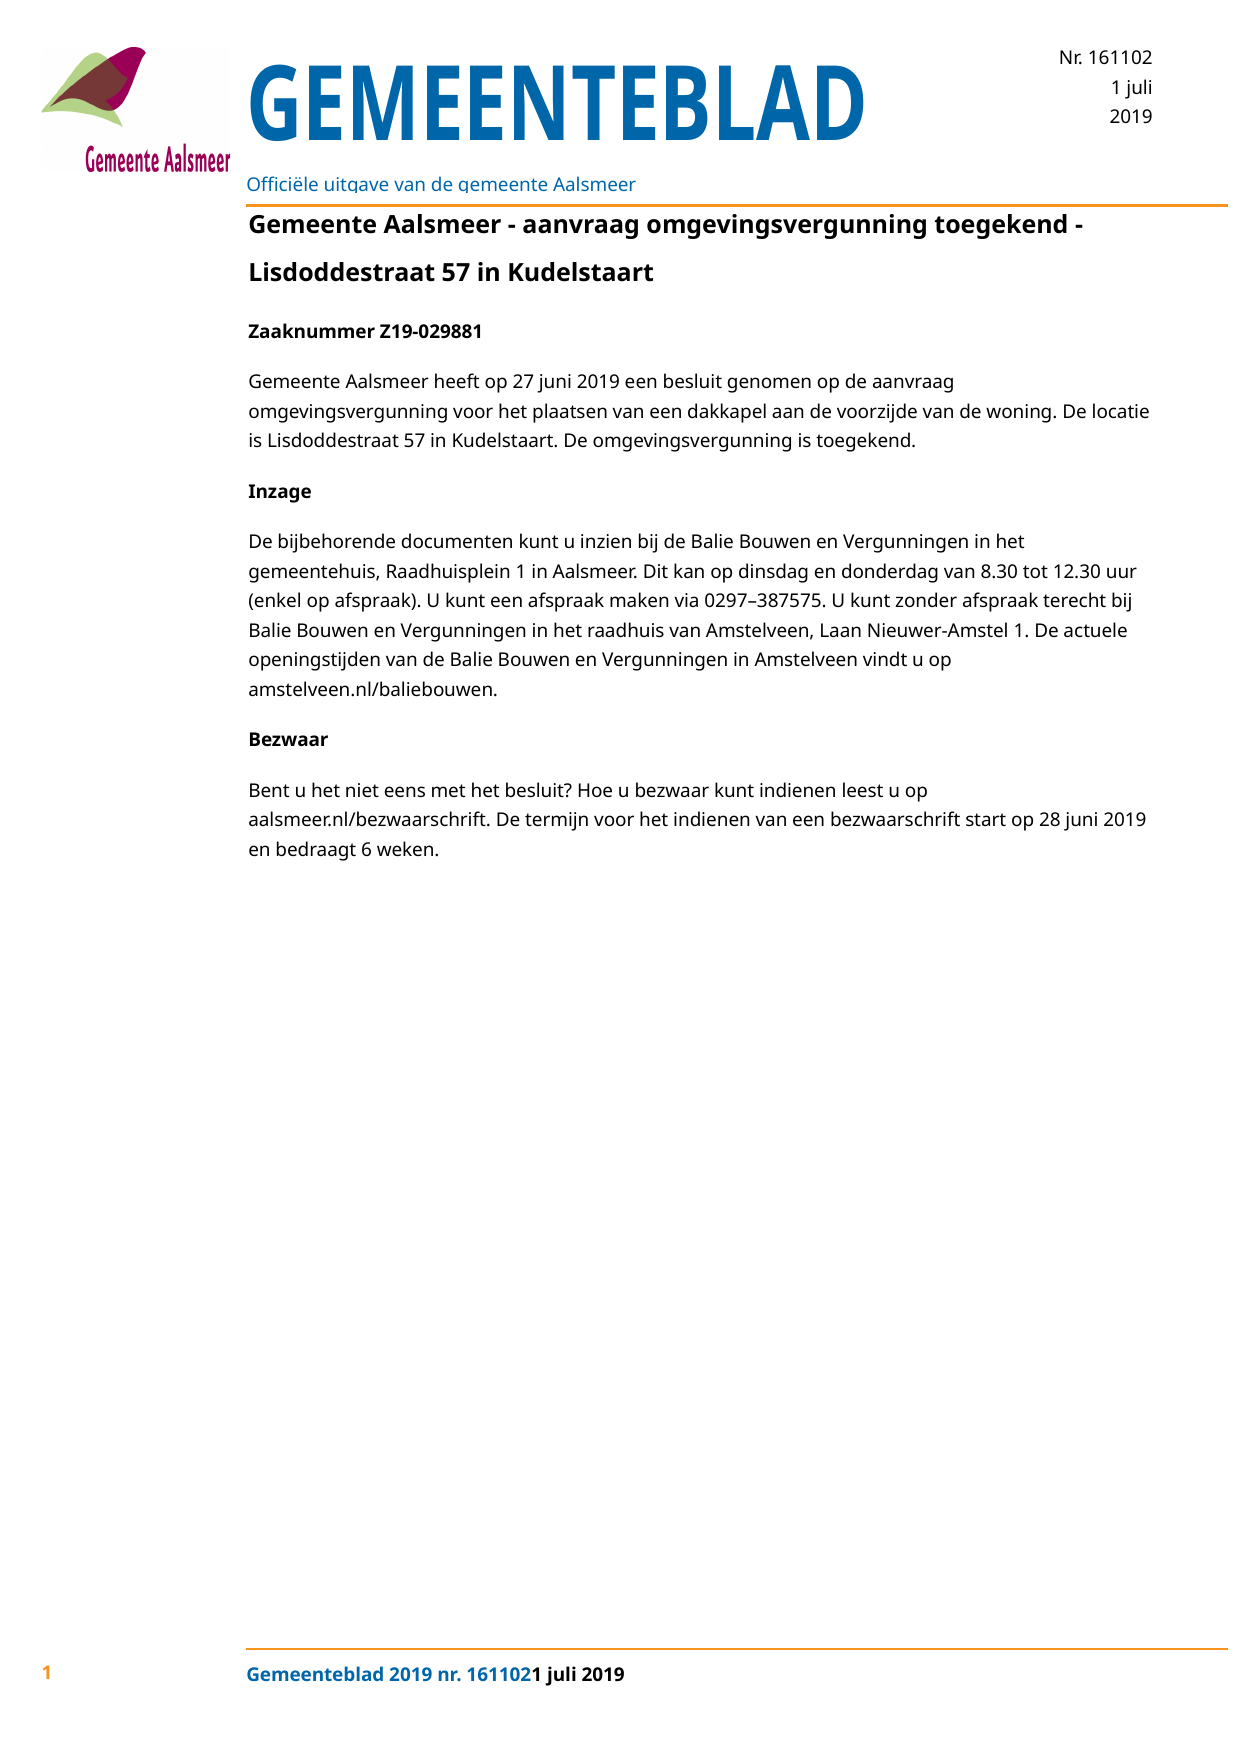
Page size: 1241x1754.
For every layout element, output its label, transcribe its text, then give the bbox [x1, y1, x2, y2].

text Gemeente Aalsmeer heeft op 27 juni 2019 een besluit genomen op de aanvraag omgevingsvergunning voor het plaatsen van een dakkapel aan de voorzijde van de woning. De locatie is Lisdoddestraat 57 in Kudelstaart. De omgevingsvergunning is toegekend. [248, 368, 1152, 453]
picture [41, 47, 231, 172]
text Zaaknummer Z19-029881 [248, 318, 1152, 344]
text Inzage [248, 478, 1152, 504]
text Bezwaar [248, 727, 1152, 752]
text De bijbehorende documenten kunt u inzien bij de Balie Bouwen en Vergunningen in het gemeentehuis, Raadhuisplein 1 in Aalsmeer. Dit kan op dinsdag en donderdag van 8.30 tot 12.30 uur (enkel op afspraak). U kunt een afspraak maken via 0297–387575. U kunt zonder afspraak terecht bij Balie Bouwen en Vergunningen in het raadhuis van Amstelveen, Laan Nieuwer-Amstel 1. De actuele openingstijden van de Balie Bouwen en Vergunningen in Amstelveen vindt u op amstelveen.nl/baliebouwen. [248, 528, 1152, 702]
text Bent u het niet eens met het besluit? Hoe u bezwaar kunt indienen leest u op aalsmeer.nl/bezwaarschrift. De termijn voor het indienen van een bezwaarschrift start op 28 juni 2019 en bedraagt 6 weken. [248, 777, 1152, 862]
text Gemeente Aalsmeer - aanvraag omgevingsvergunning toegekend - Lisdoddestraat 57 in Kudelstaart [248, 207, 1152, 288]
